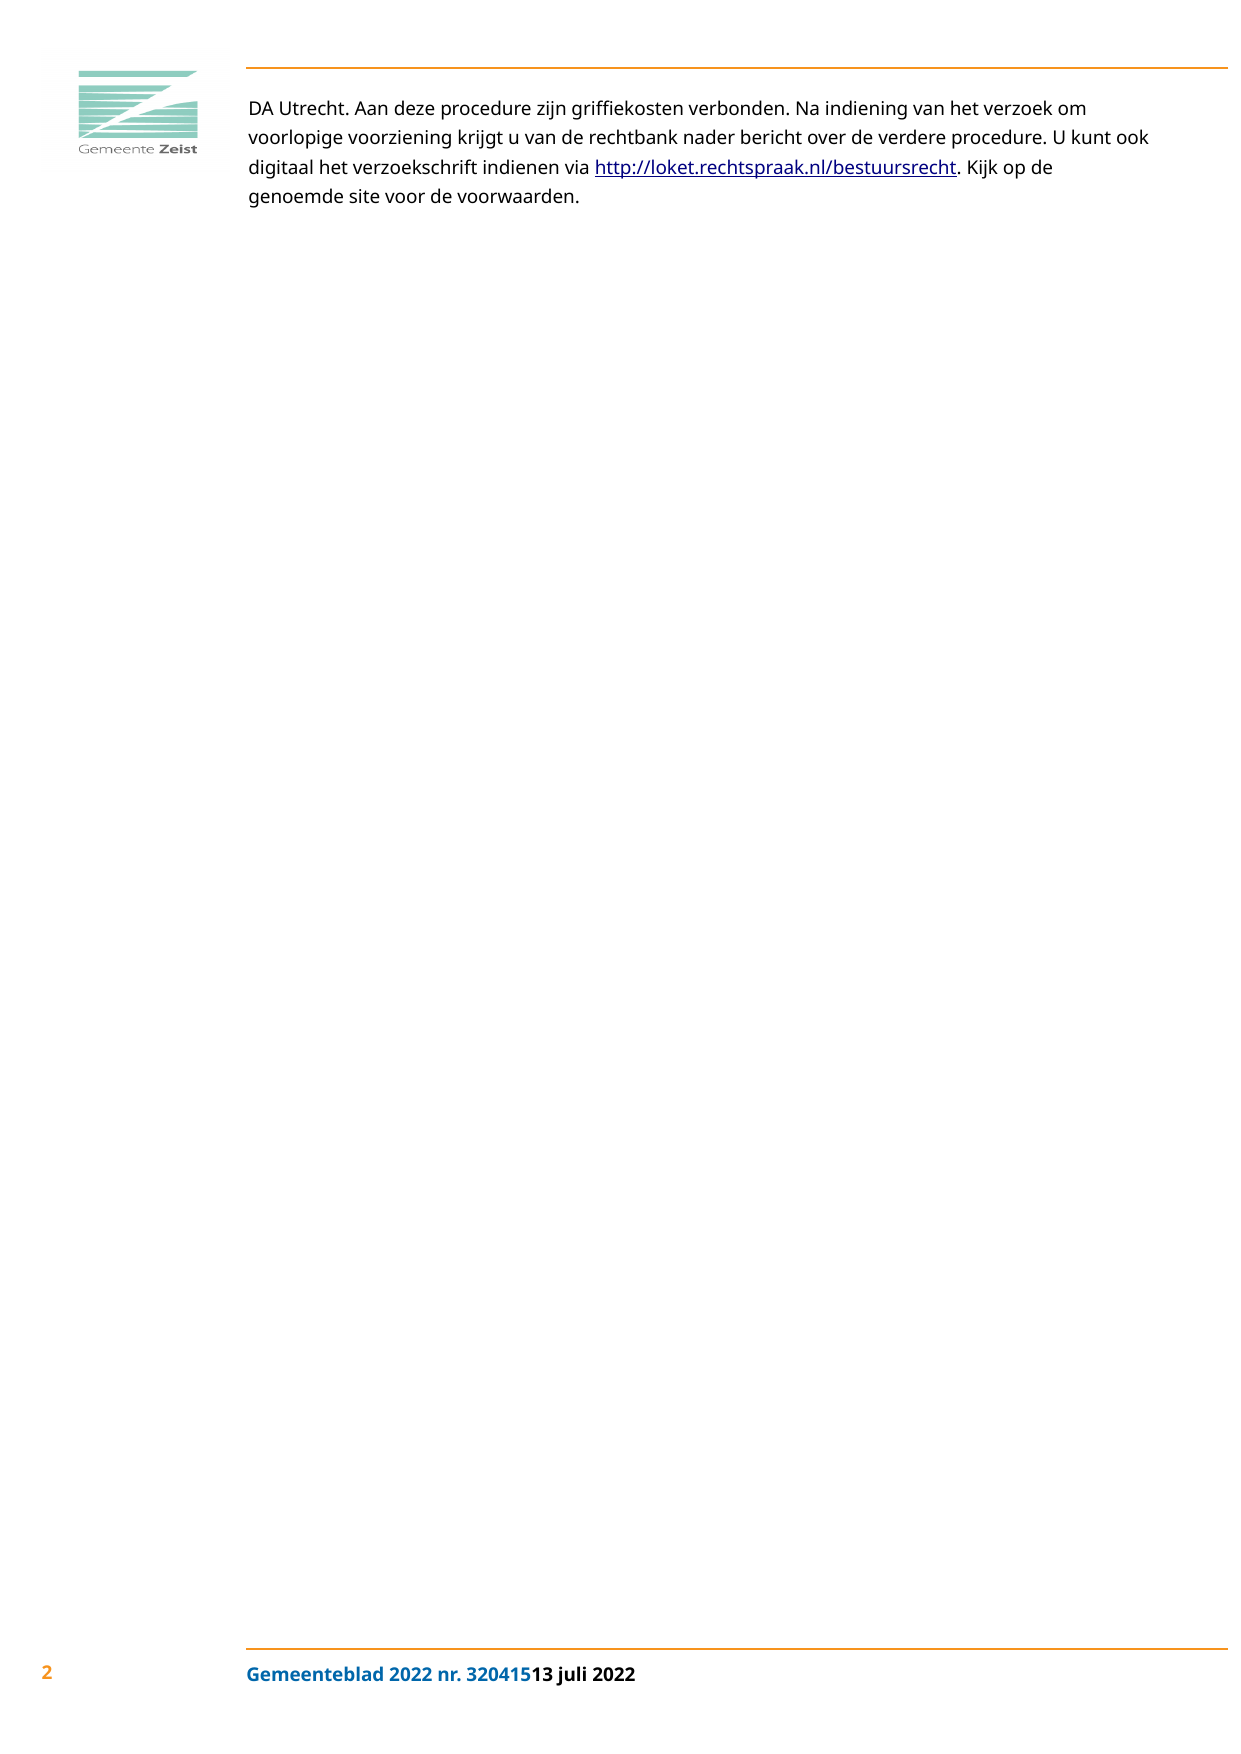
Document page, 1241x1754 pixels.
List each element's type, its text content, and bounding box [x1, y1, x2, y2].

text DA Utrecht. Aan deze procedure zijn griffiekosten verbonden. Na indiening van het verzoek om voorlopige voorziening krijgt u van de rechtbank nader bericht over de verdere procedure. U kunt ook digitaal het verzoekschrift indienen via http://loket.rechtspraak.nl/bestuursrecht. Kijk op de genoemde site voor de voorwaarden. [248, 95, 1152, 209]
picture [41, 47, 231, 172]
